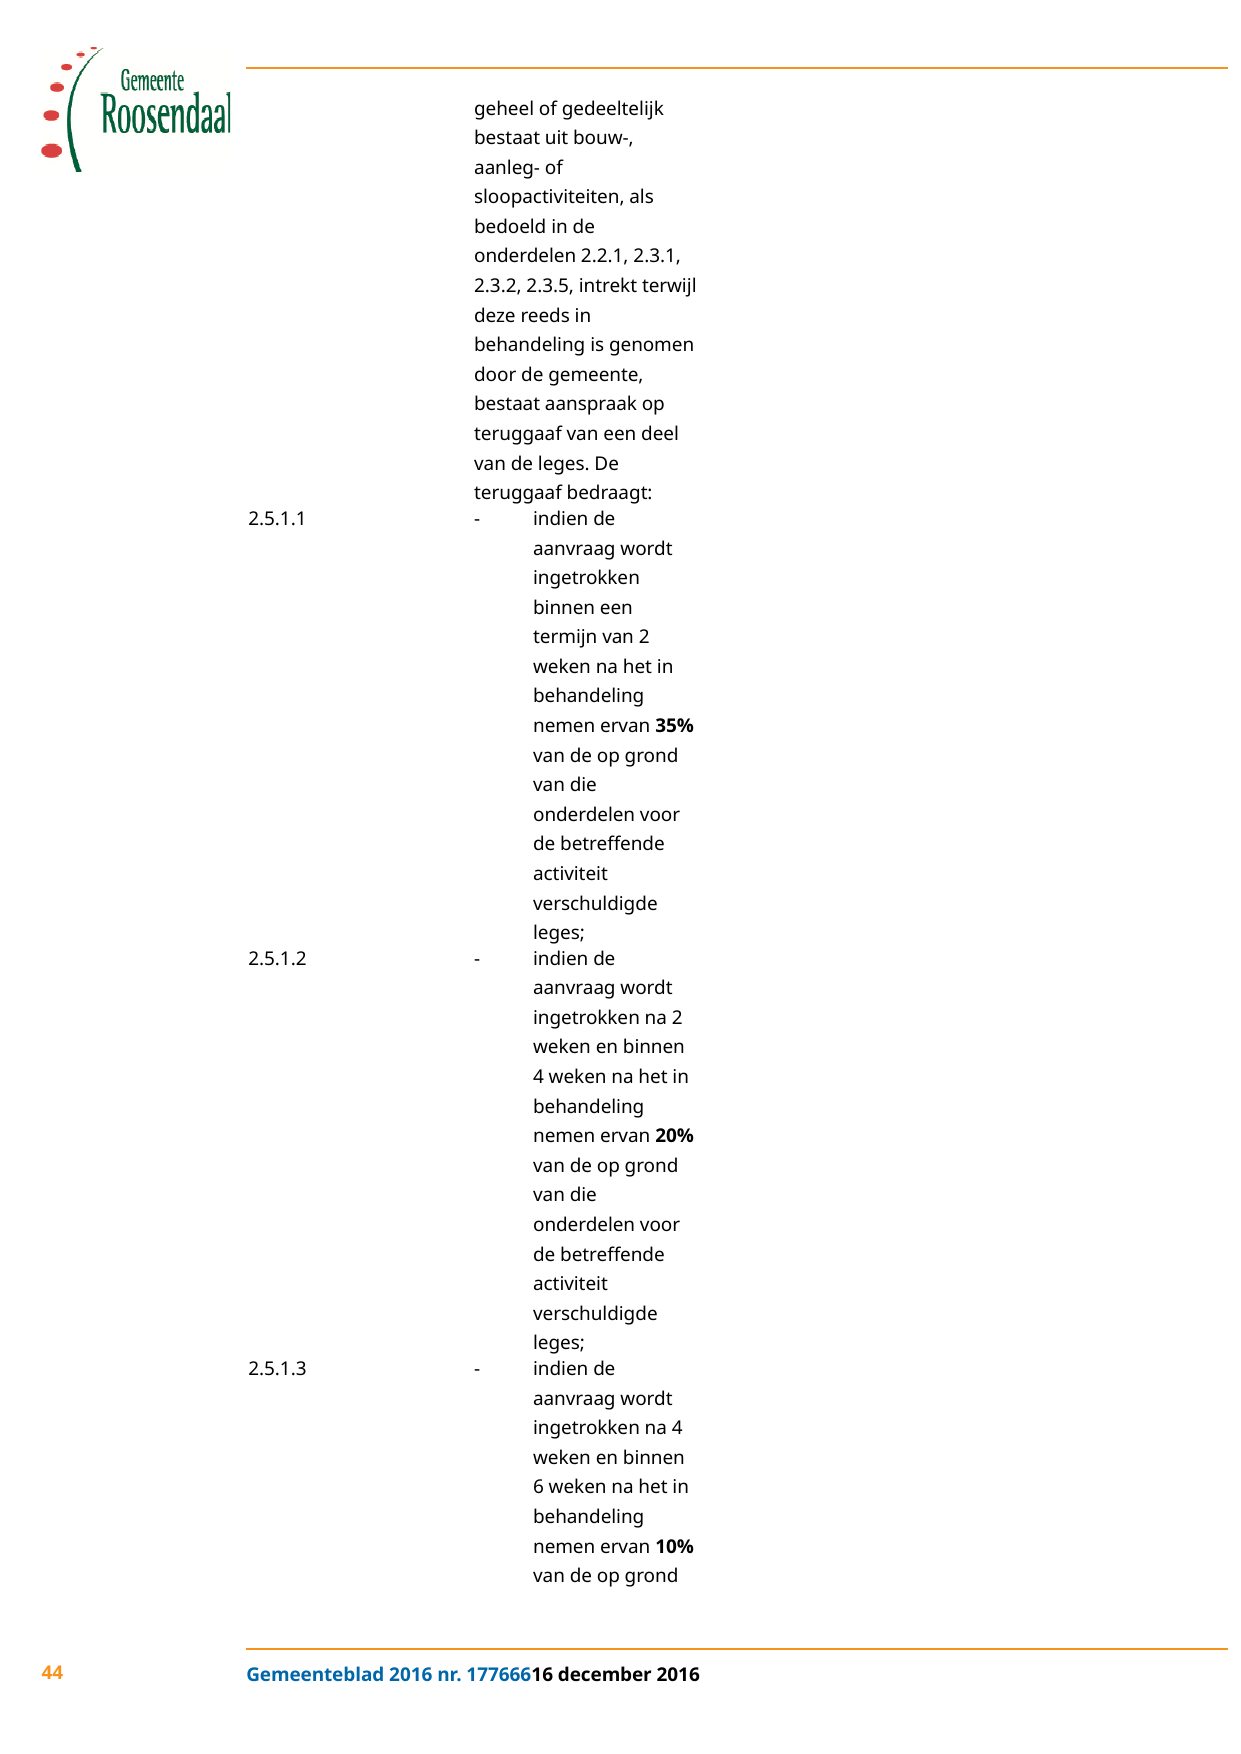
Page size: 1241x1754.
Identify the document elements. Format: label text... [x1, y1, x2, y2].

table_cell [700, 1355, 926, 1588]
table_cell [926, 945, 1152, 1355]
table_cell geheel of gedeeltelijk bestaat uit bouw-, aanleg- of sloopactiviteiten, als bedoeld in de onderdelen 2.2.1, 2.3.1, 2.3.2, 2.3.5, intrekt terwijl deze reeds in behandeling is genomen door de gemeente, bestaat aanspraak op teruggaaf van een deel van de leges. De teruggaaf bedraagt: [474, 95, 700, 505]
table_cell 2.5.1.1 [248, 505, 474, 945]
table_cell indien de aanvraag wordt ingetrokken na 2 weken en binnen 4 weken na het in behandeling nemen ervan 20% van de op grond van die onderdelen voor de betreffende activiteit verschuldigde leges; [474, 945, 700, 1355]
table_cell [926, 95, 1152, 505]
table_cell [248, 95, 474, 505]
picture [41, 47, 231, 172]
table_cell [700, 505, 926, 945]
table_cell [700, 95, 926, 505]
table_cell [926, 1355, 1152, 1588]
table_cell indien de aanvraag wordt ingetrokken na 4 weken en binnen 6 weken na het in behandeling nemen ervan 10% van de op grond [474, 1355, 700, 1588]
table_cell [700, 945, 926, 1355]
table_cell [926, 505, 1152, 945]
table_cell 2.5.1.3 [248, 1355, 474, 1588]
table_cell indien de aanvraag wordt ingetrokken binnen een termijn van 2 weken na het in behandeling nemen ervan 35% van de op grond van die onderdelen voor de betreffende activiteit verschuldigde leges; [474, 505, 700, 945]
table_cell 2.5.1.2 [248, 945, 474, 1355]
